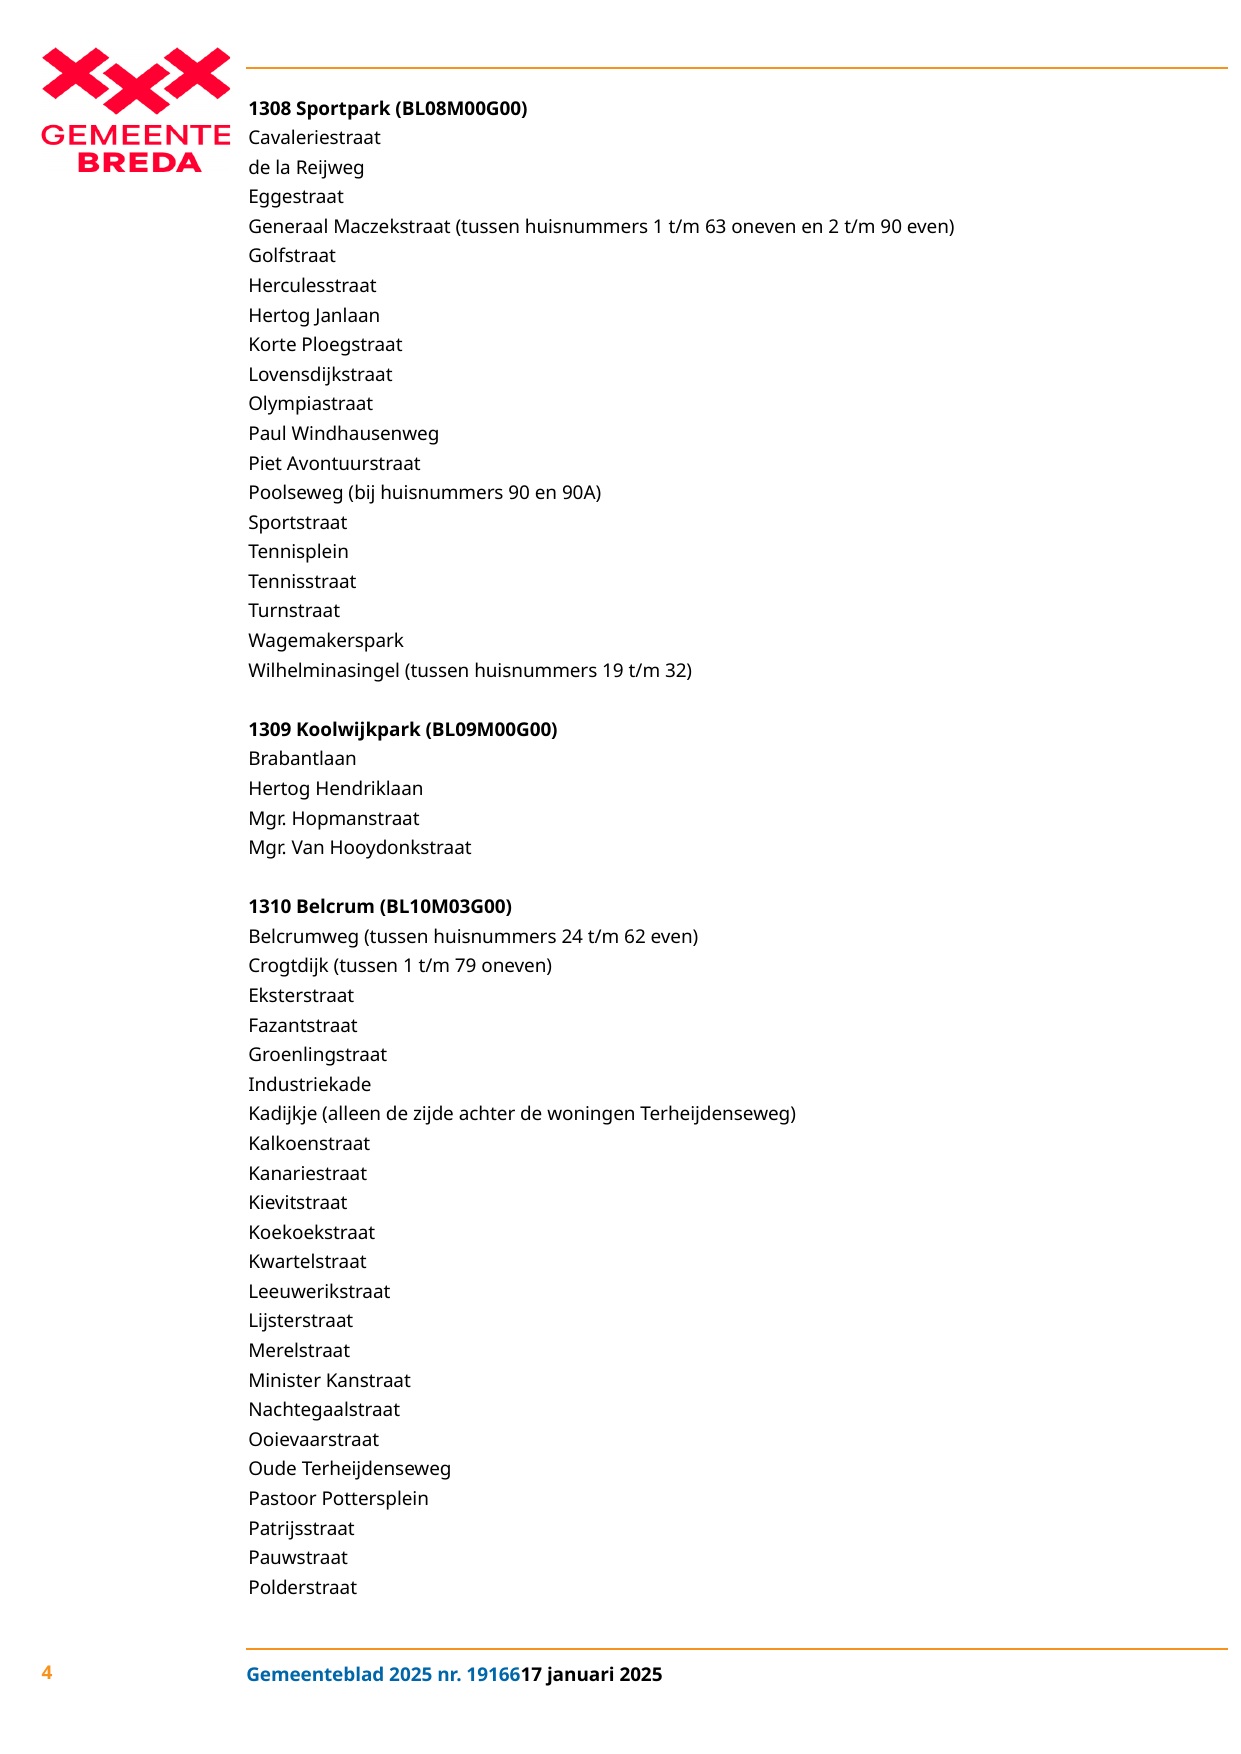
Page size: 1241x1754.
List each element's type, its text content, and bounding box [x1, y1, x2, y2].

text Kievitstraat [248, 1189, 1152, 1215]
text Kanariestraat [248, 1160, 1152, 1186]
picture [41, 47, 231, 172]
text Eksterstraat [248, 982, 1152, 1008]
text Leeuwerikstraat [248, 1278, 1152, 1304]
text Koekoekstraat [248, 1219, 1152, 1245]
text Mgr. Hopmanstraat [248, 805, 1152, 831]
text Piet Avontuurstraat [248, 450, 1152, 476]
text 1308 Sportpark (BL08M00G00) [248, 95, 1152, 121]
text Turnstraat [248, 598, 1152, 623]
text Patrijsstraat [248, 1515, 1152, 1541]
text Crogtdijk (tussen 1 t/m 79 oneven) [248, 953, 1152, 978]
text Generaal Maczekstraat (tussen huisnummers 1 t/m 63 oneven en 2 t/m 90 even) [248, 213, 1152, 239]
text Mgr. Van Hooydonkstraat [248, 834, 1152, 860]
text Tennisplein [248, 538, 1152, 564]
text Kalkoenstraat [248, 1130, 1152, 1156]
text Fazantstraat [248, 1012, 1152, 1038]
text Wilhelminasingel (tussen huisnummers 19 t/m 32) [248, 657, 1152, 683]
text Tennisstraat [248, 568, 1152, 594]
text Kadijkje (alleen de zijde achter de woningen Terheijdenseweg) [248, 1101, 1152, 1126]
text Pastoor Pottersplein [248, 1485, 1152, 1511]
text Paul Windhausenweg [248, 420, 1152, 446]
text Kwartelstraat [248, 1248, 1152, 1274]
text Merelstraat [248, 1337, 1152, 1363]
text Cavaleriestraat [248, 124, 1152, 150]
text Oude Terheijdenseweg [248, 1456, 1152, 1481]
text Sportstraat [248, 509, 1152, 535]
text 1309 Koolwijkpark (BL09M00G00) [248, 716, 1152, 742]
text Brabantlaan [248, 746, 1152, 771]
text Eggestraat [248, 183, 1152, 209]
text Golfstraat [248, 243, 1152, 268]
text Hertog Janlaan [248, 302, 1152, 328]
text Belcrumweg (tussen huisnummers 24 t/m 62 even) [248, 923, 1152, 949]
text Lovensdijkstraat [248, 361, 1152, 387]
text Nachtegaalstraat [248, 1396, 1152, 1422]
text 1310 Belcrum (BL10M03G00) [248, 893, 1152, 919]
text Minister Kanstraat [248, 1367, 1152, 1393]
text Wagemakerspark [248, 627, 1152, 653]
text Polderstraat [248, 1574, 1152, 1600]
text Olympiastraat [248, 391, 1152, 416]
text Poolseweg (bij huisnummers 90 en 90A) [248, 479, 1152, 505]
text de la Reijweg [248, 154, 1152, 180]
text Industriekade [248, 1071, 1152, 1097]
text Hertog Hendriklaan [248, 775, 1152, 801]
text Herculesstraat [248, 272, 1152, 298]
text Korte Ploegstraat [248, 331, 1152, 357]
text Lijsterstraat [248, 1308, 1152, 1333]
text Ooievaarstraat [248, 1426, 1152, 1452]
text Pauwstraat [248, 1544, 1152, 1570]
text Groenlingstraat [248, 1041, 1152, 1067]
